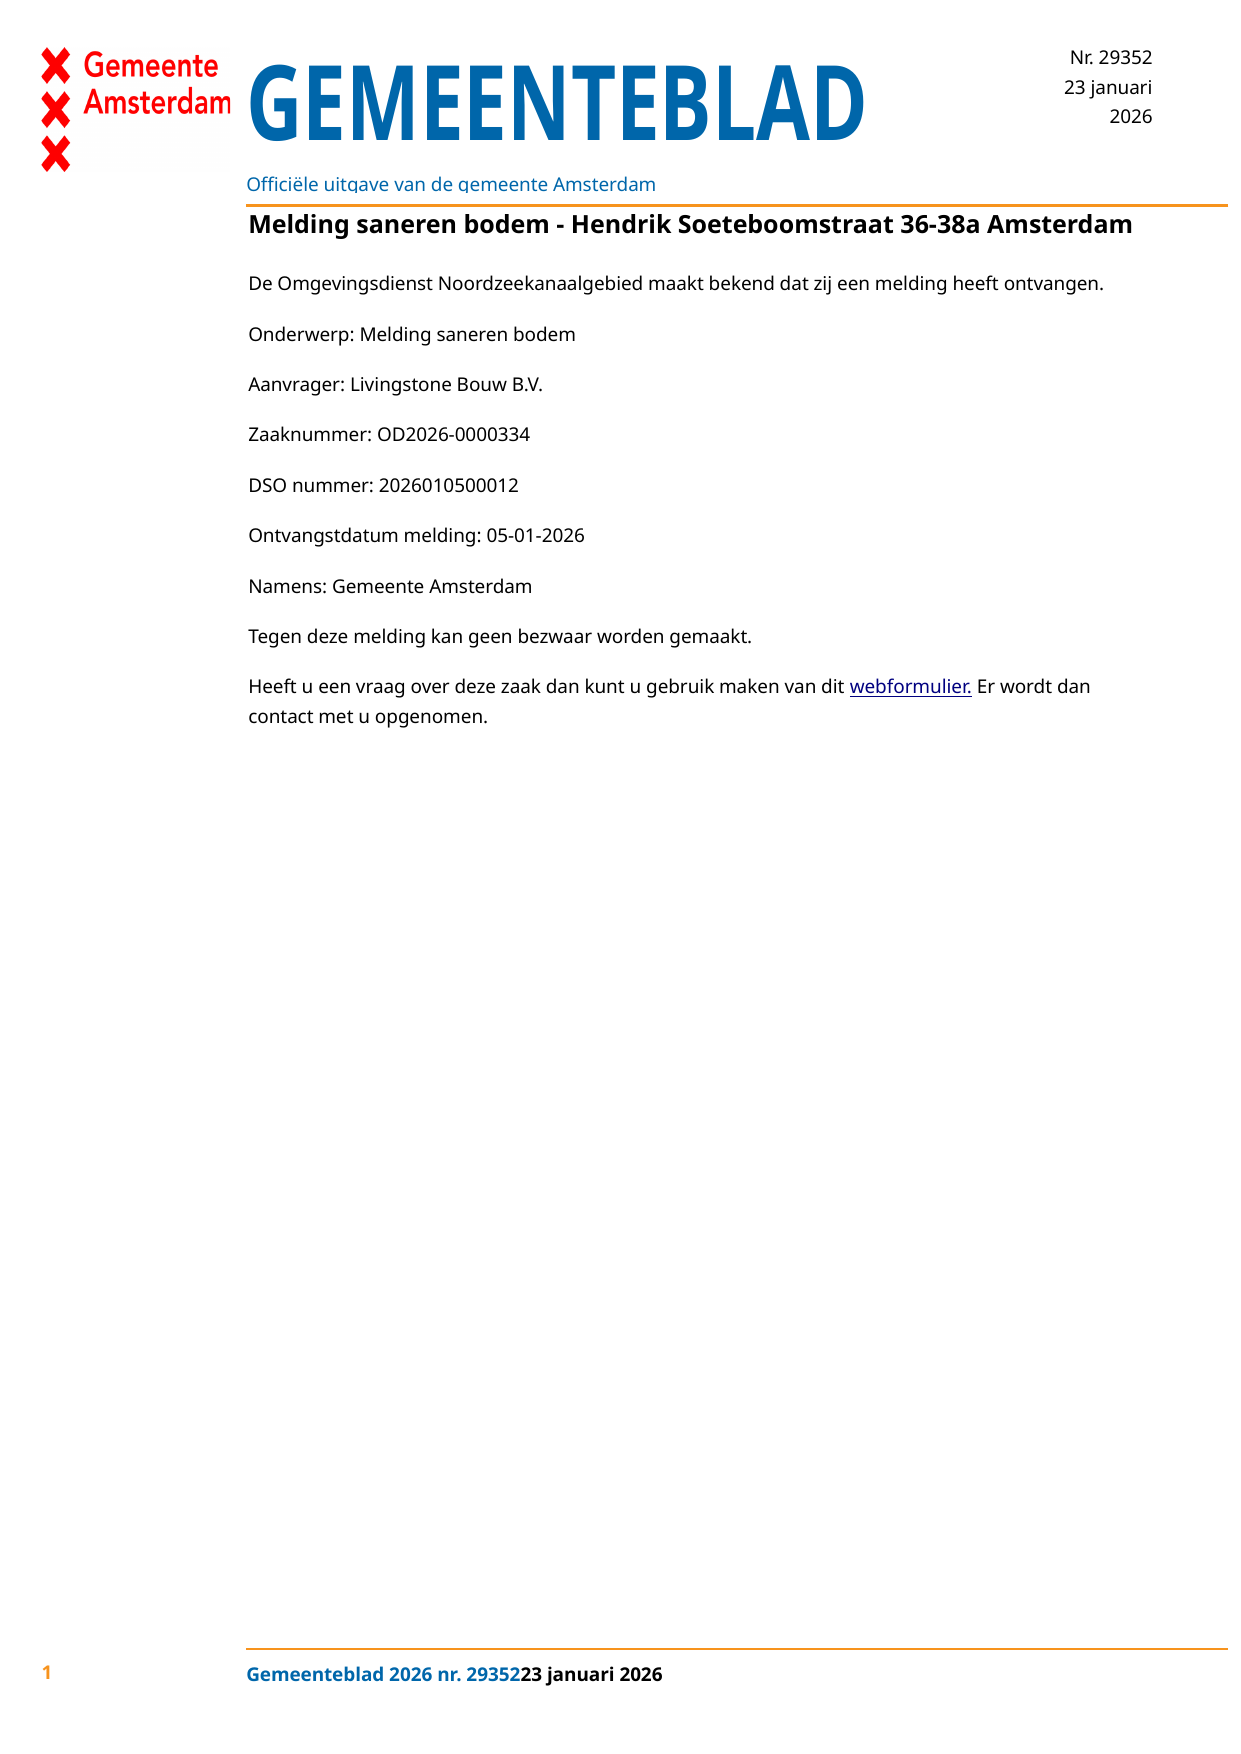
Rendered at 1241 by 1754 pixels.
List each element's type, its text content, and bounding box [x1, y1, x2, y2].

text Onderwerp: Melding saneren bodem [248, 321, 1152, 346]
text Zaaknummer: OD2026-0000334 [248, 422, 1152, 447]
text Heeft u een vraag over deze zaak dan kunt u gebruik maken van dit webformulier. Er wordt dan contact met u opgenomen. [248, 674, 1152, 729]
text Namens: Gemeente Amsterdam [248, 573, 1152, 598]
text De Omgevingsdienst Noordzeekanaalgebied maakt bekend dat zij een melding heeft ontvangen. [248, 270, 1152, 296]
text Ontvangstdatum melding: 05-01-2026 [248, 522, 1152, 548]
text Melding saneren bodem - Hendrik Soeteboomstraat 36-38a Amsterdam [248, 207, 1152, 241]
text Tegen deze melding kan geen bezwaar worden gemaakt. [248, 623, 1152, 649]
text Aanvrager: Livingstone Bouw B.V. [248, 371, 1152, 397]
text DSO nummer: 2026010500012 [248, 472, 1152, 498]
picture [41, 47, 231, 172]
